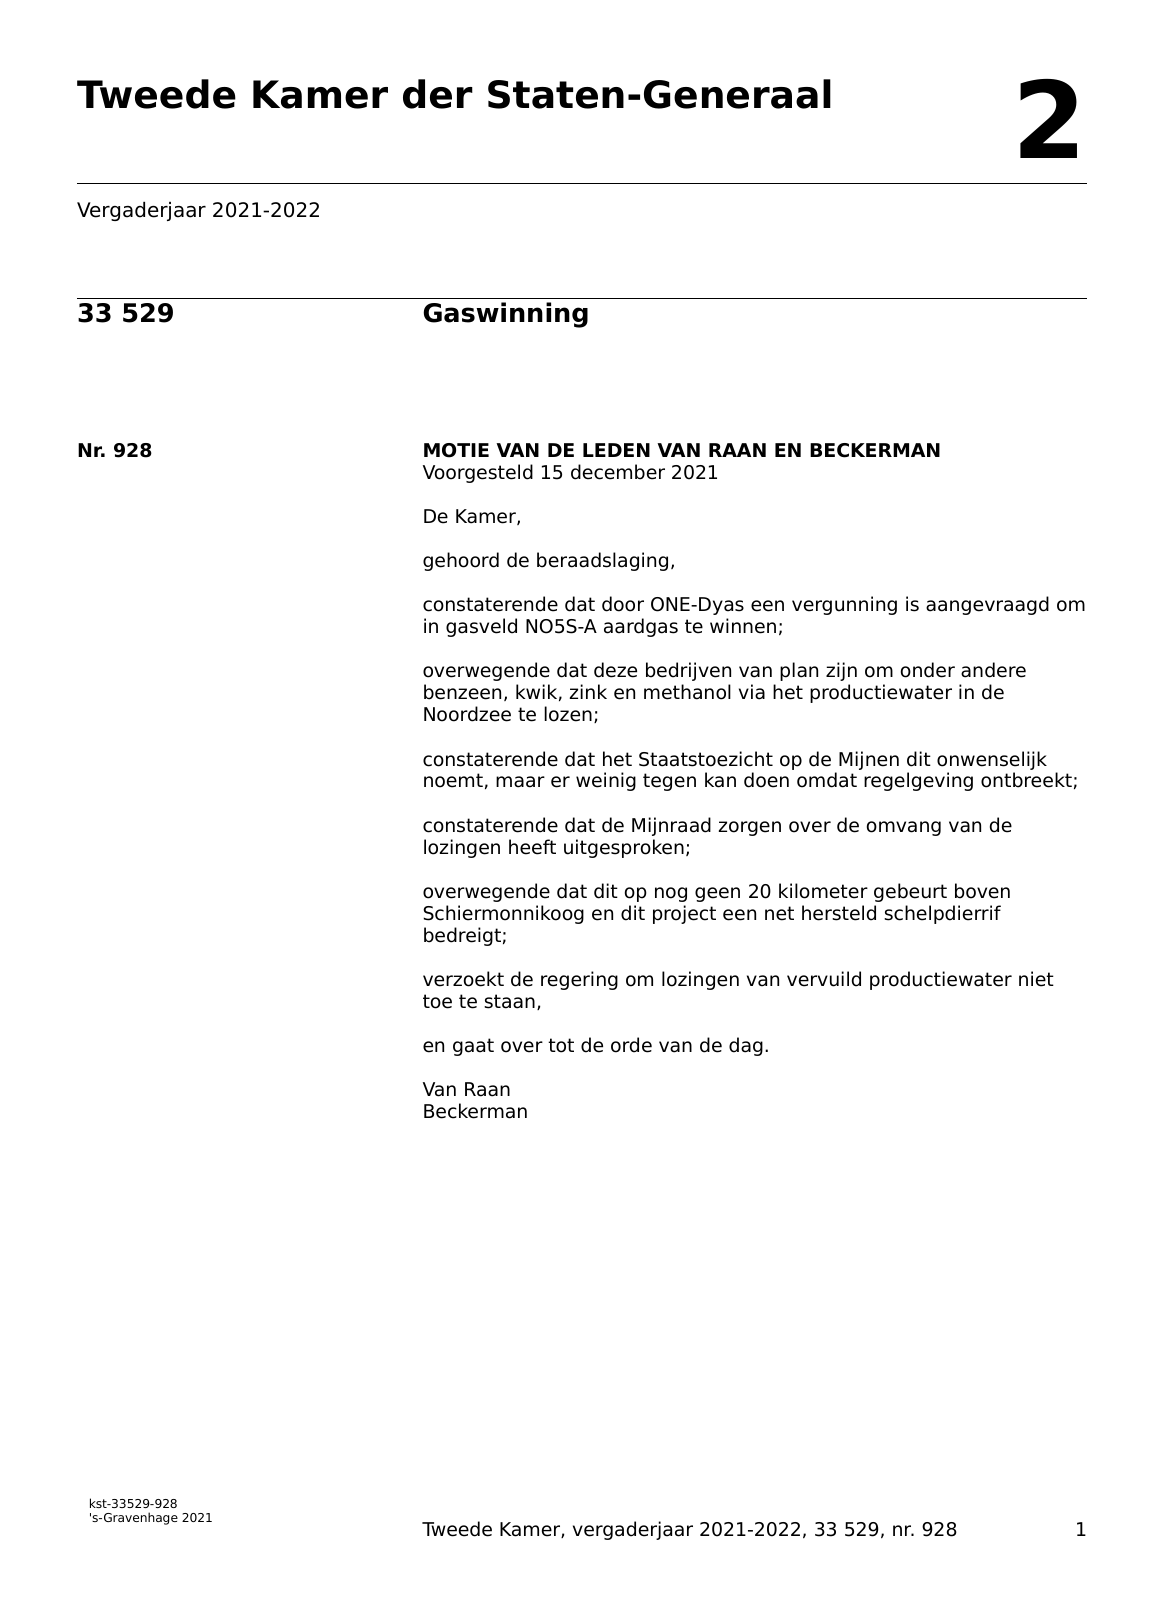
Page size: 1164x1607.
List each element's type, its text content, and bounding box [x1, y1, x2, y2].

table_header 2 [886, 59, 1087, 183]
text Beckerman [422, 1101, 1087, 1123]
text 's-Gravenhage 2021 [88, 1511, 323, 1525]
text kst-33529-928 [88, 1497, 323, 1511]
text overwegende dat deze bedrijven van plan zijn om onder andere benzeen, kwik, zink en methanol via het productiewater in de Noordzee te lozen; [422, 660, 1087, 726]
text constaterende dat door ONE-Dyas een vergunning is aangevraagd om in gasveld NO5S-A aardgas te winnen; [422, 594, 1087, 638]
subtitle 33 529 Gaswinning [77, 299, 1087, 329]
text constaterende dat de Mijnraad zorgen over de omvang van de lozingen heeft uitgesproken; [422, 814, 1087, 858]
text overwegende dat dit op nog geen 20 kilometer gebeurt boven Schiermonnikoog en dit project een net hersteld schelpdierrif bedreigt; [422, 881, 1087, 947]
table_cell Vergaderjaar 2021-2022 [77, 184, 1087, 298]
text constaterende dat het Staatstoezicht op de Mijnen dit onwenselijk noemt, maar er weinig tegen kan doen omdat regelgeving ontbreekt; [422, 748, 1087, 792]
text De Kamer, [422, 506, 1087, 528]
text en gaat over tot de orde van de dag. [422, 1035, 1087, 1057]
text Voorgesteld 15 december 2021 [422, 462, 1087, 484]
subtitle Nr. 928 MOTIE VAN DE LEDEN VAN RAAN EN BECKERMAN [77, 440, 1087, 462]
text verzoekt de regering om lozingen van vervuild productiewater niet toe te staan, [422, 969, 1087, 1013]
text gehoord de beraadslaging, [422, 550, 1087, 572]
table_header Tweede Kamer der Staten-Generaal [77, 59, 886, 183]
text Van Raan [422, 1079, 1087, 1101]
